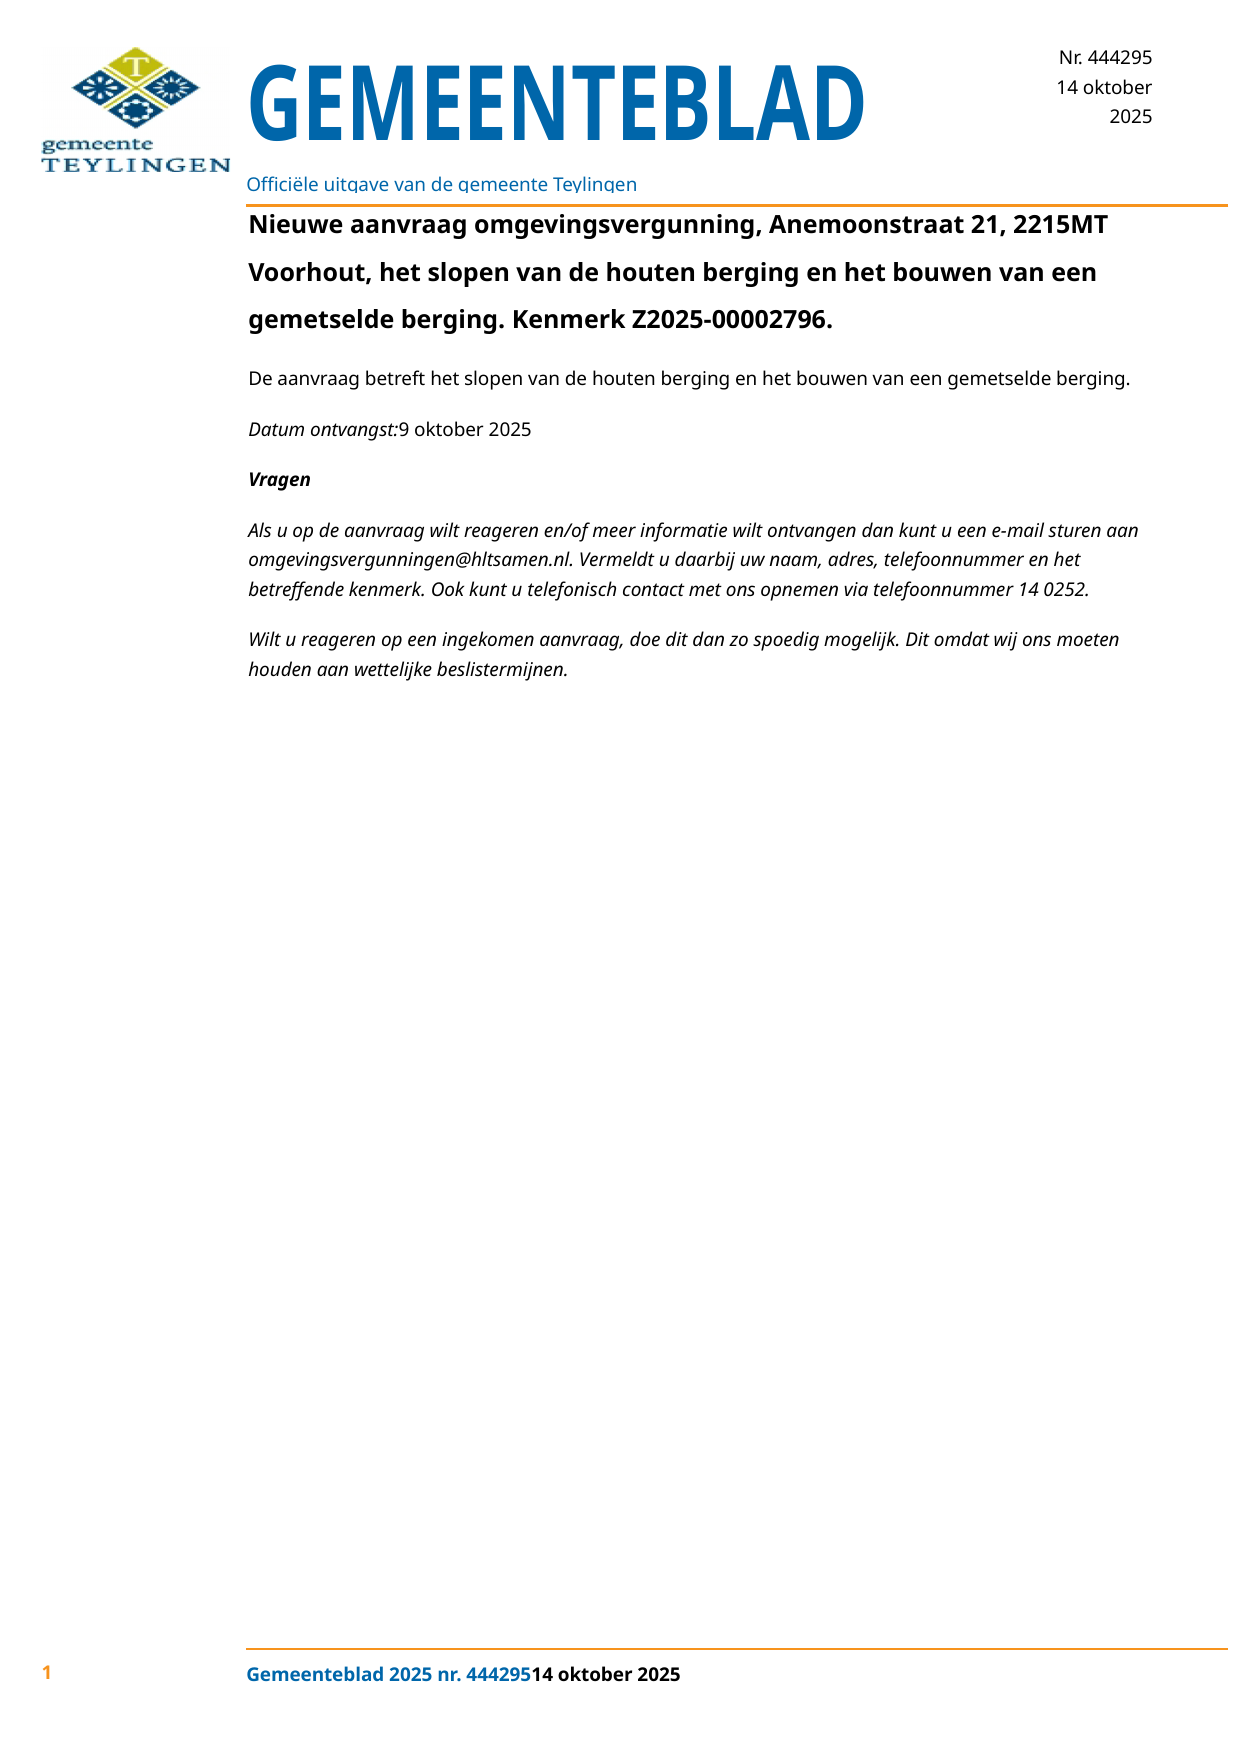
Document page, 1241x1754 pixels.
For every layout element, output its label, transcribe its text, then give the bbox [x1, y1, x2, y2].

text Datum ontvangst:9 oktober 2025 [248, 416, 1152, 442]
text Wilt u reageren op een ingekomen aanvraag, doe dit dan zo spoedig mogelijk. Dit omdat wij ons moeten houden aan wettelijke beslistermijnen. [248, 626, 1152, 682]
text Nieuwe aanvraag omgevingsvergunning, Anemoonstraat 21, 2215MT Voorhout, het slopen van de houten berging en het bouwen van een gemetselde berging. Kenmerk Z2025-00002796. [248, 207, 1152, 336]
picture [41, 47, 231, 172]
text Vragen [248, 466, 1152, 492]
text Als u op de aanvraag wilt reageren en/of meer informatie wilt ontvangen dan kunt u een e-mail sturen aan omgevingsvergunningen@hltsamen.nl. Vermeldt u daarbij uw naam, adres, telefoonnummer en het betreffende kenmerk. Ook kunt u telefonisch contact met ons opnemen via telefoonnummer 14 0252. [248, 517, 1152, 602]
text De aanvraag betreft het slopen van de houten berging en het bouwen van een gemetselde berging. [248, 366, 1152, 391]
